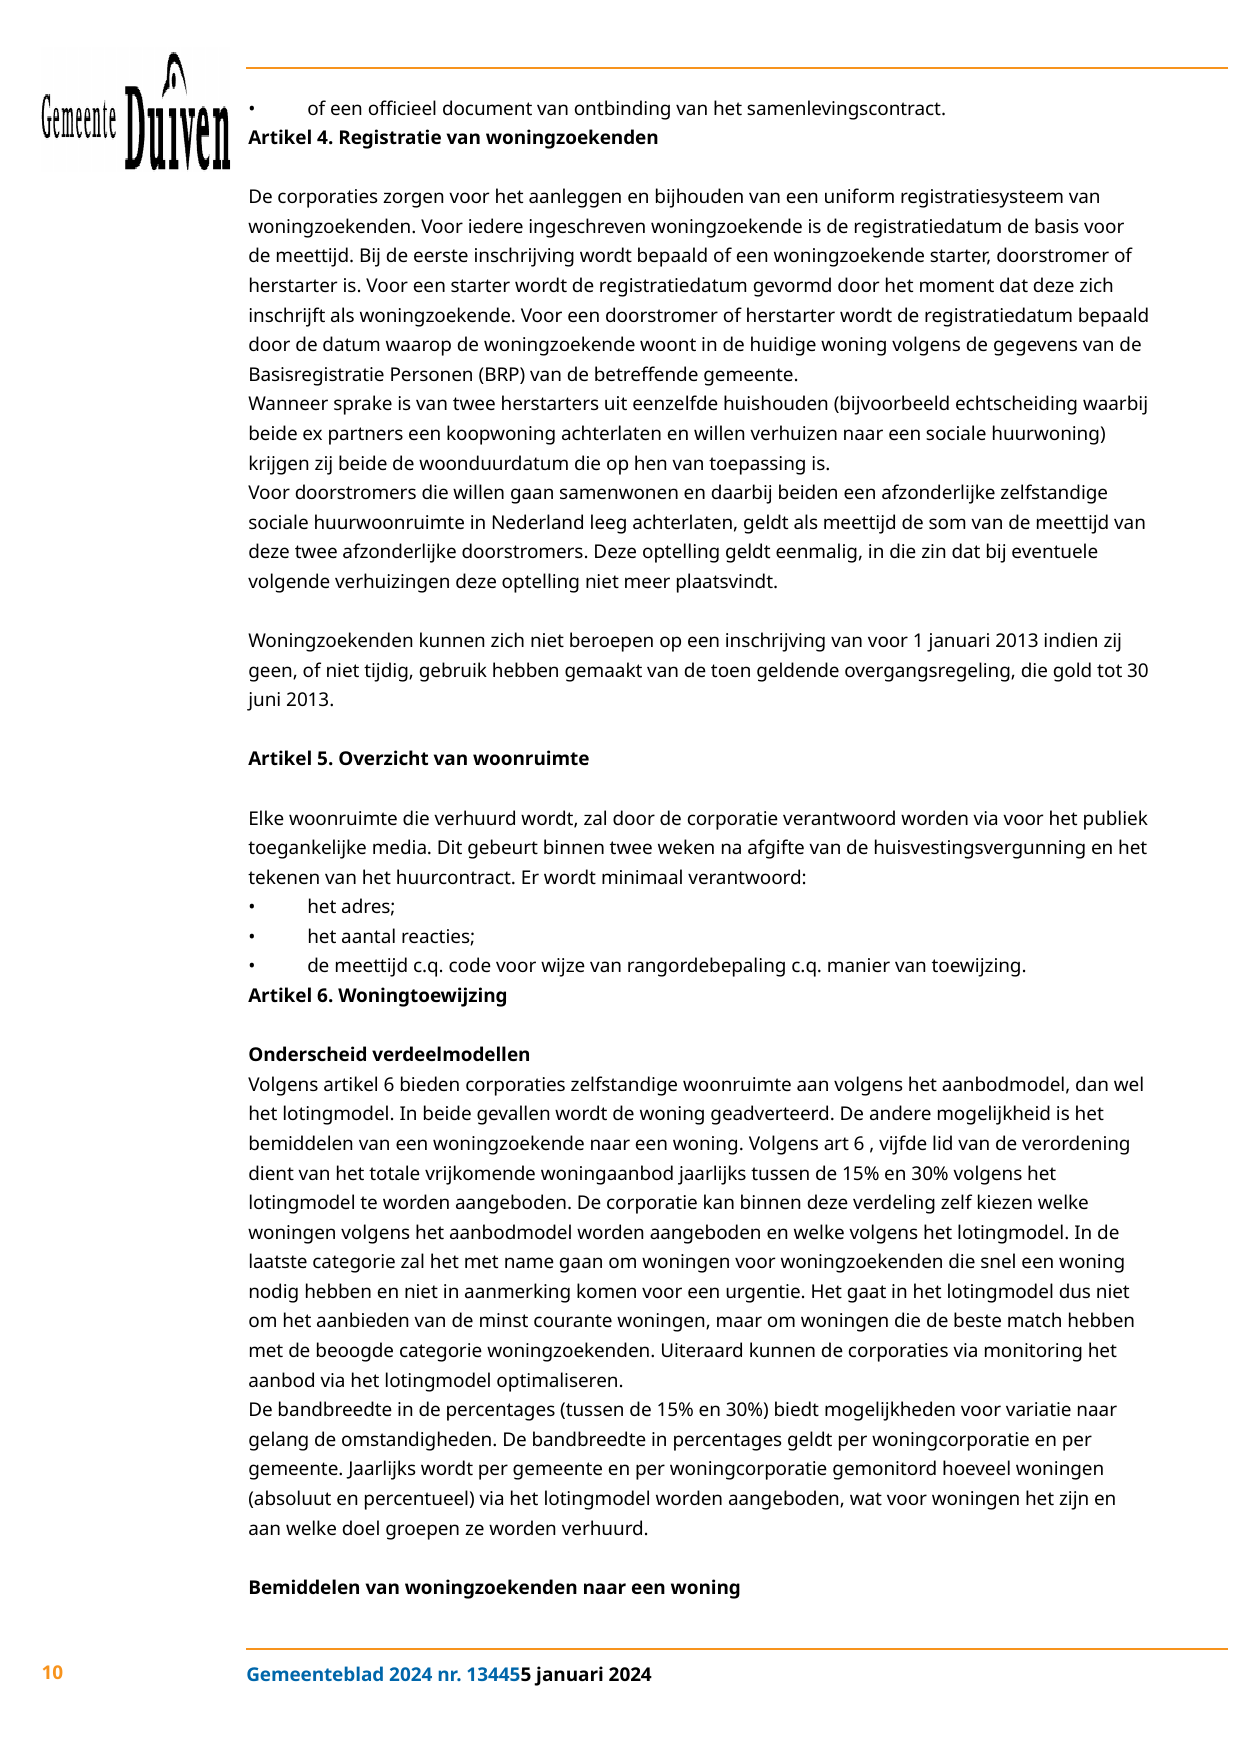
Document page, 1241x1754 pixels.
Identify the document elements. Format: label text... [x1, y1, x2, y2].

text Volgens artikel 6 bieden corporaties zelfstandige woonruimte aan volgens het aanbodmodel, dan wel het lotingmodel. In beide gevallen wordt de woning geadverteerd. De andere mogelijkheid is het bemiddelen van een woningzoekende naar een woning. Volgens art 6 , vijfde lid van de verordening dient van het totale vrijkomende woningaanbod jaarlijks tussen de 15% en 30% volgens het lotingmodel te worden aangeboden. De corporatie kan binnen deze verdeling zelf kiezen welke woningen volgens het aanbodmodel worden aangeboden en welke volgens het lotingmodel. In de laatste categorie zal het met name gaan om woningen voor woningzoekenden die snel een woning nodig hebben en niet in aanmerking komen voor een urgentie. Het gaat in het lotingmodel dus niet om het aanbieden van de minst courante woningen, maar om woningen die de beste match hebben met de beoogde categorie woningzoekenden. Uiteraard kunnen de corporaties via monitoring het aanbod via het lotingmodel optimaliseren. [248, 1071, 1152, 1393]
list of een officieel document van ontbinding van het samenlevingscontract. [248, 95, 1152, 121]
list het aantal reacties; [248, 923, 1152, 949]
text Voor doorstromers die willen gaan samenwonen en daarbij beiden een afzonderlijke zelfstandige sociale huurwoonruimte in Nederland leeg achterlaten, geldt als meettijd de som van de meettijd van deze twee afzonderlijke doorstromers. Deze optelling geldt eenmalig, in die zin dat bij eventuele volgende verhuizingen deze optelling niet meer plaatsvindt. [248, 479, 1152, 594]
text Artikel 5. Overzicht van woonruimte [248, 746, 1152, 771]
text De corporaties zorgen voor het aanleggen en bijhouden van een uniform registratiesysteem van woningzoekenden. Voor iedere ingeschreven woningzoekende is de registratiedatum de basis voor de meettijd. Bij de eerste inschrijving wordt bepaald of een woningzoekende starter, doorstromer of herstarter is. Voor een starter wordt de registratiedatum gevormd door het moment dat deze zich inschrijft als woningzoekende. Voor een doorstromer of herstarter wordt de registratiedatum bepaald door de datum waarop de woningzoekende woont in de huidige woning volgens de gegevens van de Basisregistratie Personen (BRP) van de betreffende gemeente. [248, 183, 1152, 387]
text Wanneer sprake is van twee herstarters uit eenzelfde huishouden (bijvoorbeeld echtscheiding waarbij beide ex partners een koopwoning achterlaten en willen verhuizen naar een sociale huurwoning) krijgen zij beide de woonduurdatum die op hen van toepassing is. [248, 391, 1152, 476]
text Elke woonruimte die verhuurd wordt, zal door de corporatie verantwoord worden via voor het publiek toegankelijke media. Dit gebeurt binnen twee weken na afgifte van de huisvestingsvergunning en het tekenen van het huurcontract. Er wordt minimaal verantwoord: [248, 805, 1152, 890]
list het adres; [248, 893, 1152, 919]
text Onderscheid verdeelmodellen [248, 1041, 1152, 1067]
list de meettijd c.q. code voor wijze van rangordebepaling c.q. manier van toewijzing. [248, 953, 1152, 978]
text De bandbreedte in de percentages (tussen de 15% en 30%) biedt mogelijkheden voor variatie naar gelang de omstandigheden. De bandbreedte in percentages geldt per woningcorporatie en per gemeente. Jaarlijks wordt per gemeente en per woningcorporatie gemonitord hoeveel woningen (absoluut en percentueel) via het lotingmodel worden aangeboden, wat voor woningen het zijn en aan welke doel groepen ze worden verhuurd. [248, 1396, 1152, 1541]
text Artikel 4. Registratie van woningzoekenden [248, 124, 1152, 150]
text Woningzoekenden kunnen zich niet beroepen op een inschrijving van voor 1 januari 2013 indien zij geen, of niet tijdig, gebruik hebben gemaakt van de toen geldende overgangsregeling, die gold tot 30 juni 2013. [248, 627, 1152, 712]
text Bemiddelen van woningzoekenden naar een woning [248, 1574, 1152, 1600]
text Artikel 6. Woningtoewijzing [248, 982, 1152, 1008]
picture [41, 47, 231, 172]
